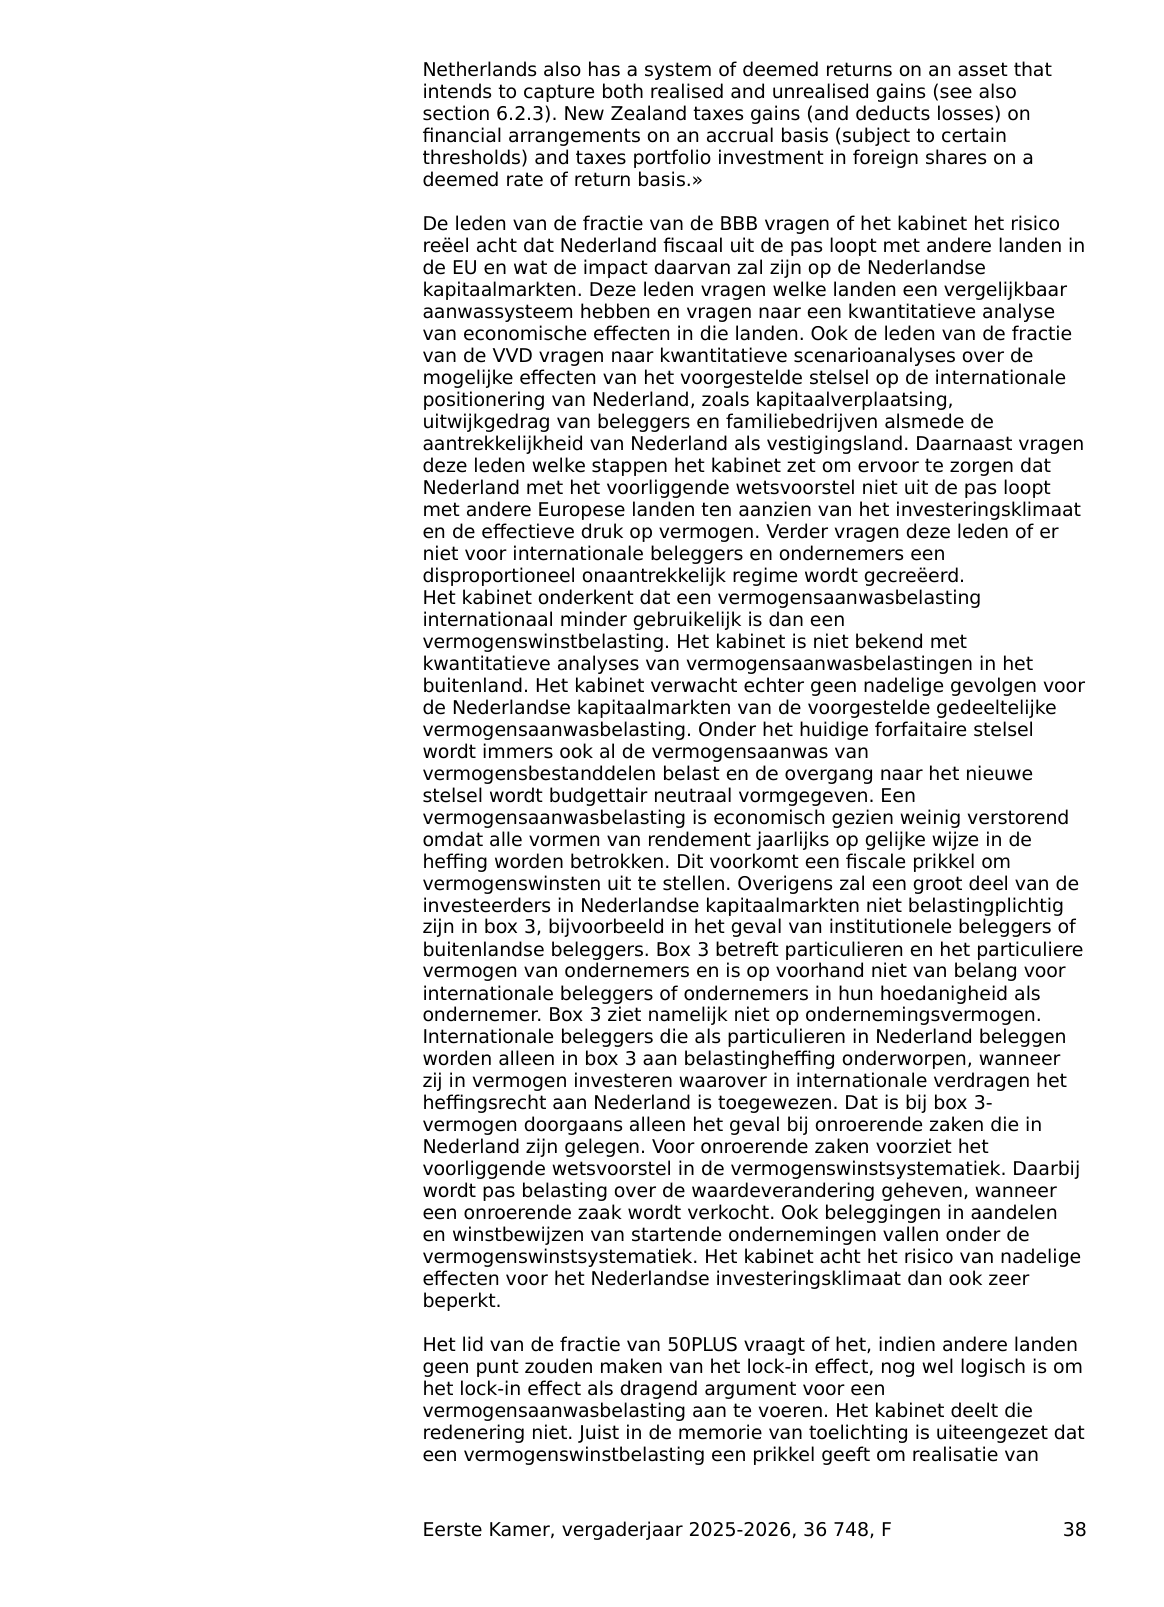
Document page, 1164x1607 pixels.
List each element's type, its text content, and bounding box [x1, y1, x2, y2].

text De leden van de fractie van de BBB vragen of het kabinet het risico reëel acht dat Nederland fiscaal uit de pas loopt met andere landen in de EU en wat de impact daarvan zal zijn op de Nederlandse kapitaalmarkten. Deze leden vragen welke landen een vergelijkbaar aanwassysteem hebben en vragen naar een kwantitatieve analyse van economische effecten in die landen. Ook de leden van de fractie van de VVD vragen naar kwantitatieve scenarioanalyses over de mogelijke effecten van het voorgestelde stelsel op de internationale positionering van Nederland, zoals kapitaalverplaatsing, uitwijkgedrag van beleggers en familiebedrijven alsmede de aantrekkelijkheid van Nederland als vestigingsland. Daarnaast vragen deze leden welke stappen het kabinet zet om ervoor te zorgen dat Nederland met het voorliggende wetsvoorstel niet uit de pas loopt met andere Europese landen ten aanzien van het investeringsklimaat en de effectieve druk op vermogen. Verder vragen deze leden of er niet voor internationale beleggers en ondernemers een disproportioneel onaantrekkelijk regime wordt gecreëerd. [422, 213, 1087, 587]
text Het kabinet onderkent dat een vermogensaanwasbelasting internationaal minder gebruikelijk is dan een vermogenswinstbelasting. Het kabinet is niet bekend met kwantitatieve analyses van vermogensaanwasbelastingen in het buitenland. Het kabinet verwacht echter geen nadelige gevolgen voor de Nederlandse kapitaalmarkten van de voorgestelde gedeeltelijke vermogensaanwasbelasting. Onder het huidige forfaitaire stelsel wordt immers ook al de vermogensaanwas van vermogensbestanddelen belast en de overgang naar het nieuwe stelsel wordt budgettair neutraal vormgegeven. Een vermogensaanwasbelasting is economisch gezien weinig verstorend omdat alle vormen van rendement jaarlijks op gelijke wijze in de heffing worden betrokken. Dit voorkomt een fiscale prikkel om vermogenswinsten uit te stellen. Overigens zal een groot deel van de investeerders in Nederlandse kapitaalmarkten niet belastingplichtig zijn in box 3, bijvoorbeeld in het geval van institutionele beleggers of buitenlandse beleggers. Box 3 betreft particulieren en het particuliere vermogen van ondernemers en is op voorhand niet van belang voor internationale beleggers of ondernemers in hun hoedanigheid als ondernemer. Box 3 ziet namelijk niet op ondernemingsvermogen. Internationale beleggers die als particulieren in Nederland beleggen worden alleen in box 3 aan belastingheffing onderworpen, wanneer zij in vermogen investeren waarover in internationale verdragen het heffingsrecht aan Nederland is toegewezen. Dat is bij box 3-vermogen doorgaans alleen het geval bij onroerende zaken die in Nederland zijn gelegen. Voor onroerende zaken voorziet het voorliggende wetsvoorstel in de vermogenswinstsystematiek. Daarbij wordt pas belasting over de waardeverandering geheven, wanneer een onroerende zaak wordt verkocht. Ook beleggingen in aandelen en winstbewijzen van startende ondernemingen vallen onder de vermogenswinstsystematiek. Het kabinet acht het risico van nadelige effecten voor het Nederlandse investeringsklimaat dan ook zeer beperkt. [422, 587, 1087, 1312]
text Netherlands also has a system of deemed returns on an asset that intends to capture both realised and unrealised gains (see also section 6.2.3). New Zealand taxes gains (and deducts losses) on financial arrangements on an accrual basis (subject to certain thresholds) and taxes portfolio investment in foreign shares on a deemed rate of return basis.» [422, 59, 1087, 191]
text Het lid van de fractie van 50PLUS vraagt of het, indien andere landen geen punt zouden maken van het lock-in effect, nog wel logisch is om het lock-in effect als dragend argument voor een vermogensaanwasbelasting aan te voeren. Het kabinet deelt die redenering niet. Juist in de memorie van toelichting is uiteengezet dat een vermogenswinstbelasting een prikkel geeft om realisatie van [422, 1334, 1087, 1466]
